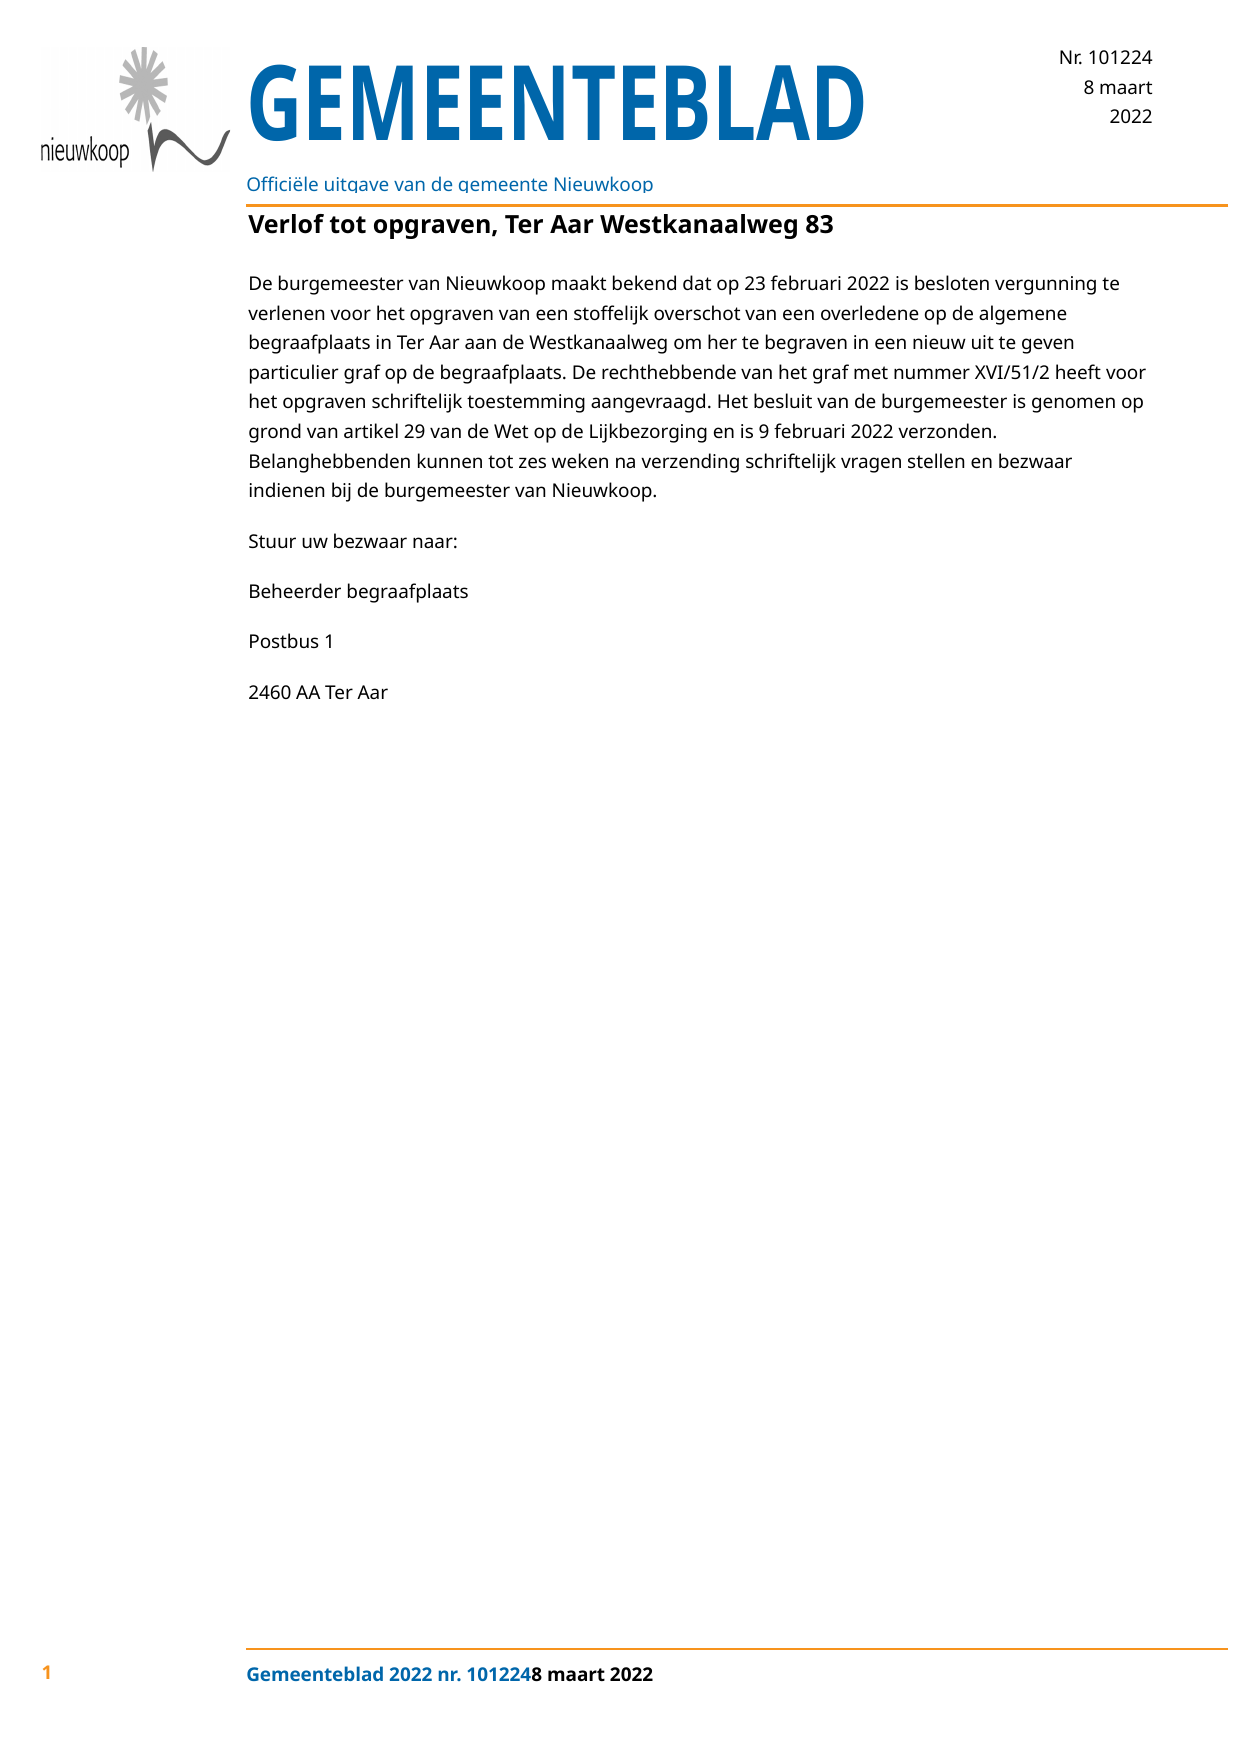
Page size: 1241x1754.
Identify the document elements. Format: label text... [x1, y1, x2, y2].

text Postbus 1 [248, 629, 1152, 654]
text Stuur uw bezwaar naar: [248, 528, 1152, 553]
text Verlof tot opgraven, Ter Aar Westkanaalweg 83 [248, 207, 1152, 241]
text De burgemeester van Nieuwkoop maakt bekend dat op 23 februari 2022 is besloten vergunning te verlenen voor het opgraven van een stoffelijk overschot van een overledene op de algemene begraafplaats in Ter Aar aan de Westkanaalweg om her te begraven in een nieuw uit te geven particulier graf op de begraafplaats. De rechthebbende van het graf met nummer XVI/51/2 heeft voor het opgraven schriftelijk toestemming aangevraagd. Het besluit van de burgemeester is genomen op grond van artikel 29 van de Wet op de Lijkbezorging en is 9 februari 2022 verzonden. Belanghebbenden kunnen tot zes weken na verzending schriftelijk vragen stellen en bezwaar indienen bij de burgemeester van Nieuwkoop. [248, 270, 1152, 503]
picture [41, 47, 231, 172]
text Beheerder begraafplaats [248, 578, 1152, 604]
text 2460 AA Ter Aar [248, 679, 1152, 705]
